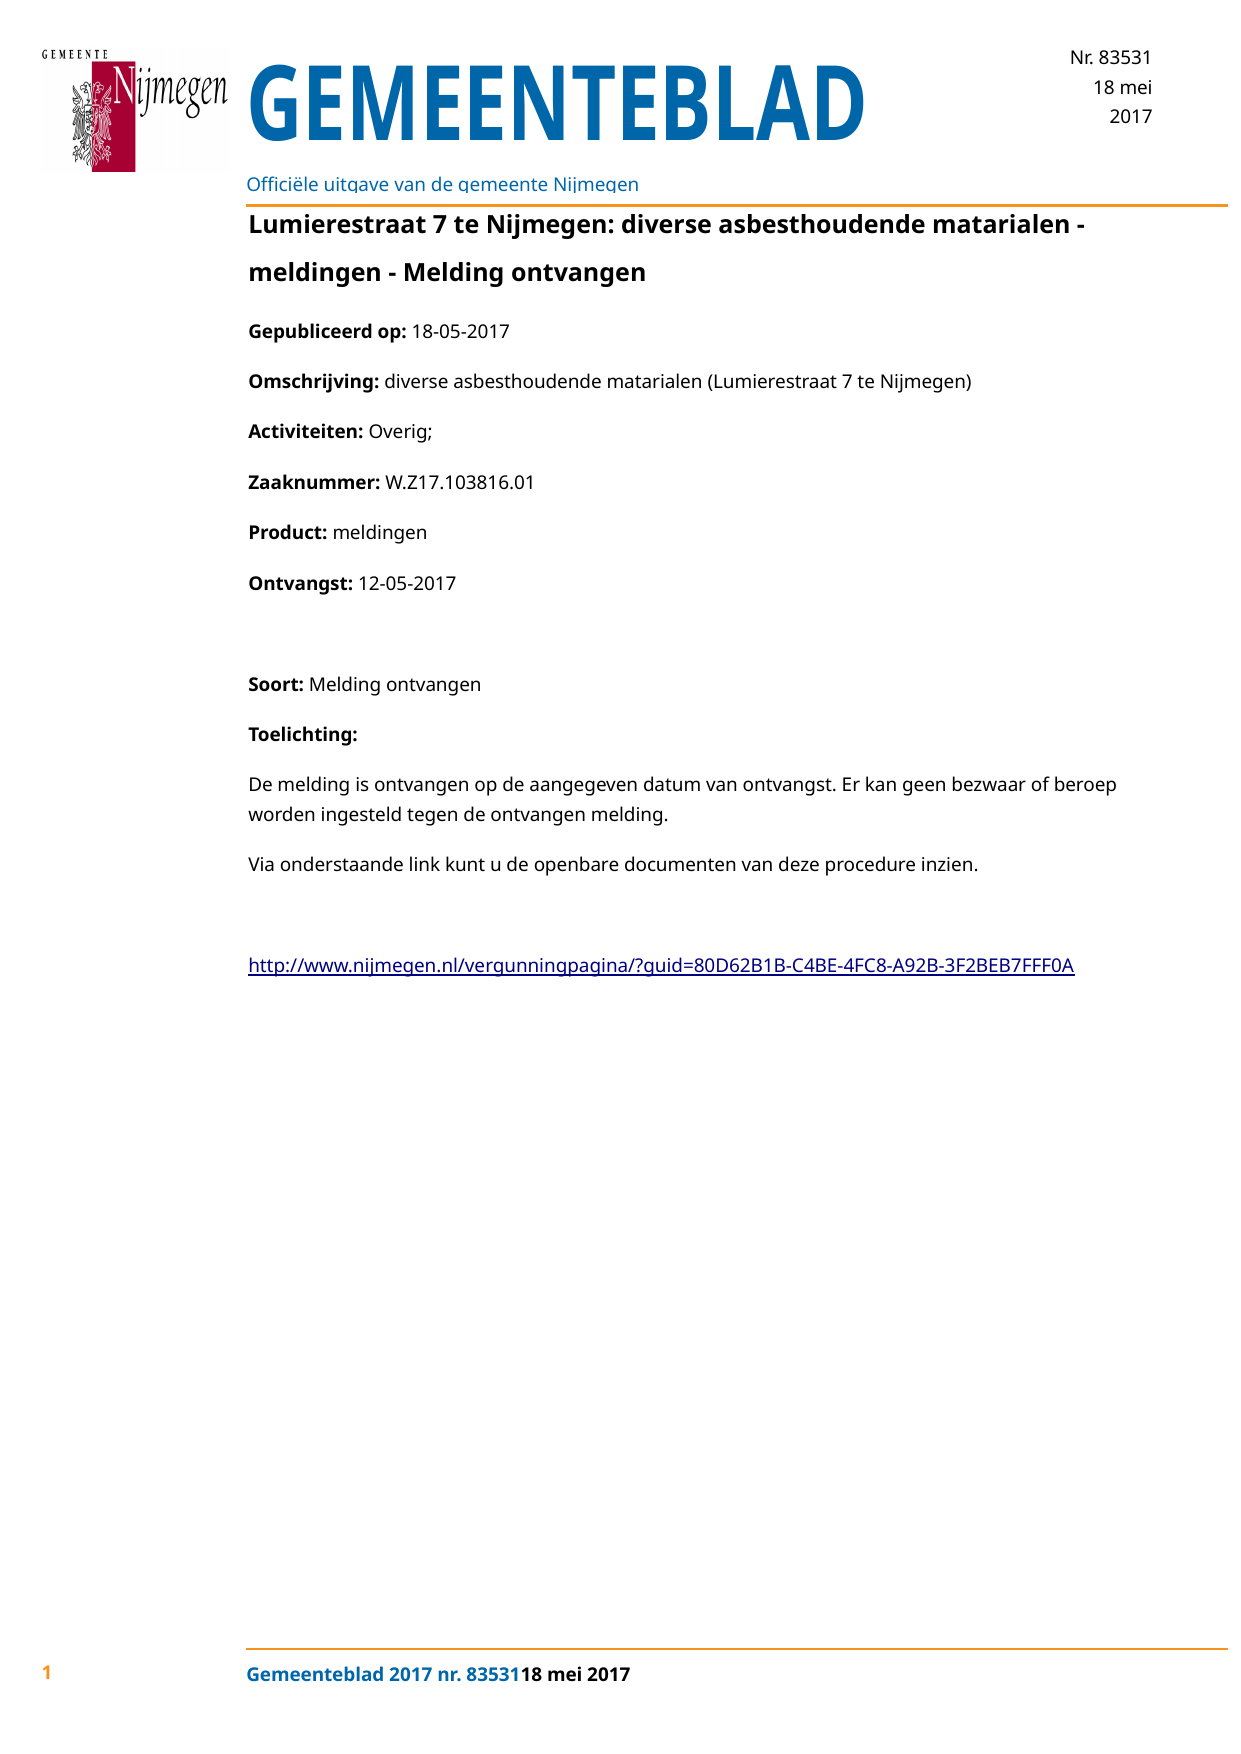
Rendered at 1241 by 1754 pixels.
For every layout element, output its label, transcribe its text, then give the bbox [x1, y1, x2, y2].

text Activiteiten: Overig; [248, 419, 1152, 444]
text Soort: Melding ontvangen [248, 671, 1152, 697]
text Zaaknummer: W.Z17.103816.01 [248, 469, 1152, 495]
text http://www.nijmegen.nl/vergunningpagina/?guid=80D62B1B-C4BE-4FC8-A92B-3F2BEB7FFF0A [248, 952, 1152, 978]
text De melding is ontvangen op de aangegeven datum van ontvangst. Er kan geen bezwaar of beroep worden ingesteld tegen de ontvangen melding. [248, 772, 1152, 827]
text Omschrijving: diverse asbesthoudende matarialen (Lumierestraat 7 te Nijmegen) [248, 368, 1152, 394]
text Lumierestraat 7 te Nijmegen: diverse asbesthoudende matarialen - meldingen - Melding ontvangen [248, 207, 1152, 288]
picture [41, 47, 231, 172]
text Gepubliceerd op: 18-05-2017 [248, 318, 1152, 344]
text Via onderstaande link kunt u de openbare documenten van deze procedure inzien. [248, 852, 1152, 877]
text Ontvangst: 12-05-2017 [248, 570, 1152, 596]
text Product: meldingen [248, 519, 1152, 545]
text Toelichting: [248, 721, 1152, 747]
